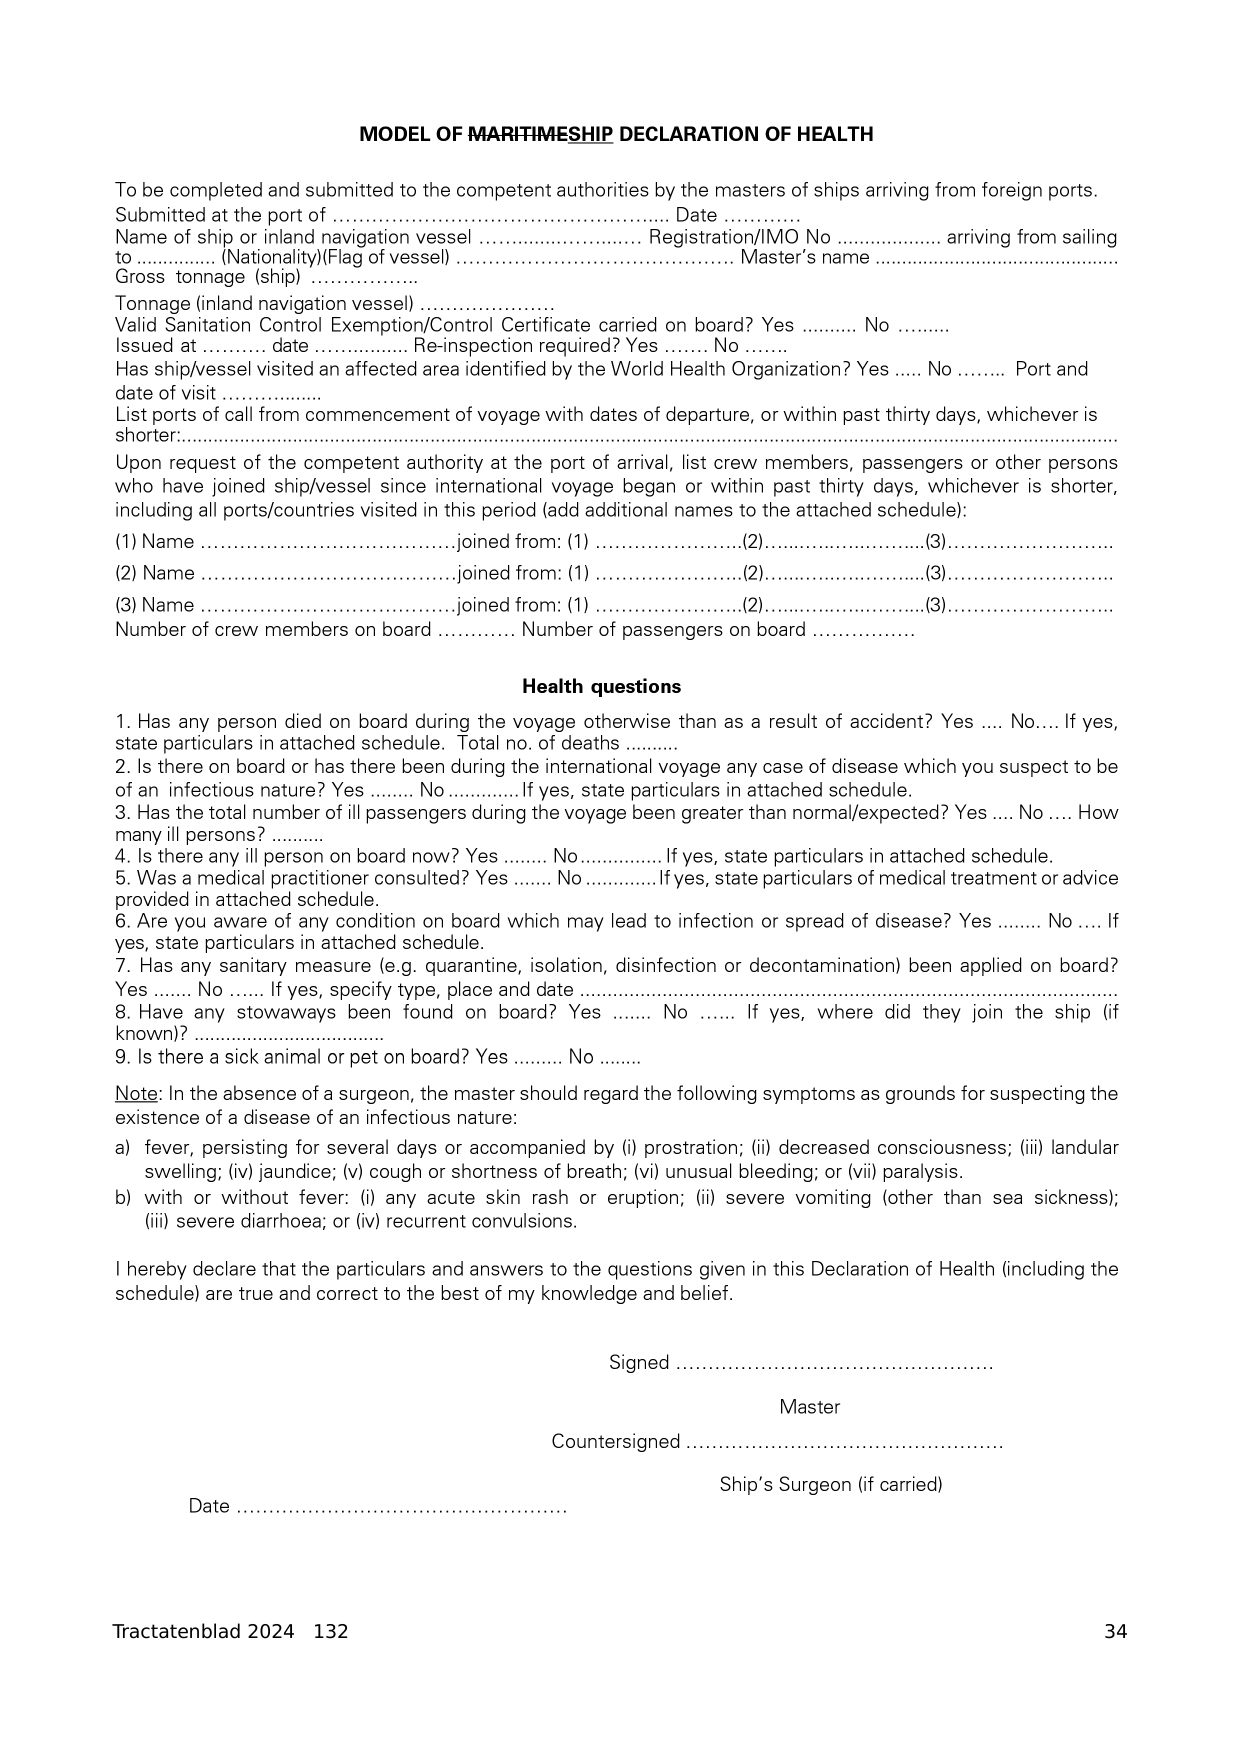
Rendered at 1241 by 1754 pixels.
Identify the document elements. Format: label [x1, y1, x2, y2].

picture [112, 121, 1122, 1521]
